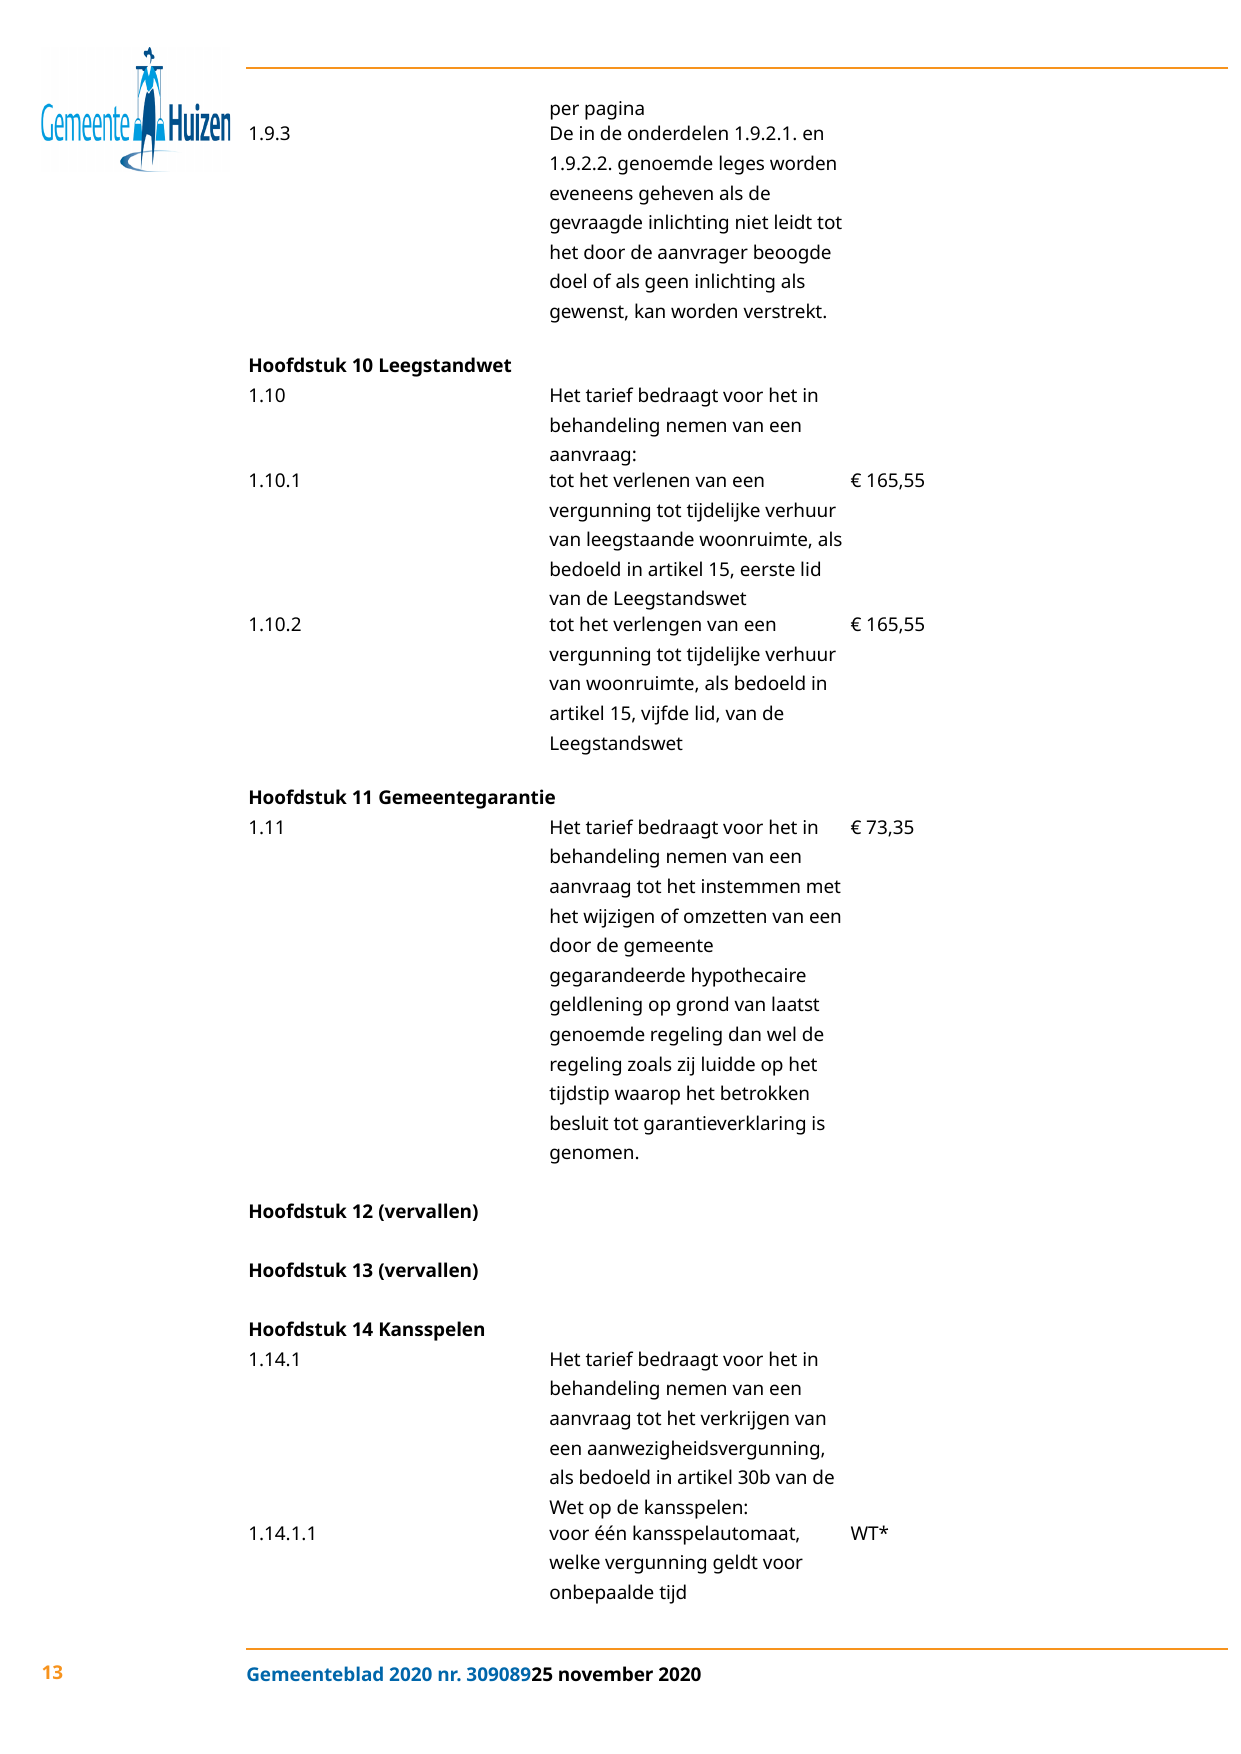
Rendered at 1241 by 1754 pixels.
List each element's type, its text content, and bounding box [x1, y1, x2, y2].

text Hoofdstuk 14 Kansspelen [248, 1316, 1152, 1342]
table_cell [248, 324, 549, 349]
table_header 1.10 [248, 383, 549, 467]
table_cell 1.14.1.1 [248, 1520, 549, 1604]
text Hoofdstuk 12 (vervallen) [248, 1198, 1152, 1224]
table_cell [850, 95, 1152, 121]
table_cell [549, 324, 850, 349]
table_header 1.14.1 [248, 1346, 549, 1520]
text Hoofdstuk 10 Leegstandwet [248, 353, 1152, 378]
table_cell De in de onderdelen 1.9.2.1. en 1.9.2.2. genoemde leges worden eveneens geheven als de gevraagde inlichting niet leidt tot het door de aanvrager beoogde doel of als geen inlichting als gewenst, kan worden verstrekt. [549, 121, 850, 324]
text Hoofdstuk 11 Gemeentegarantie [248, 784, 1152, 810]
table_header [850, 383, 1152, 467]
picture [41, 47, 231, 172]
table_cell per pagina [549, 95, 850, 121]
table_cell voor één kansspelautomaat, welke vergunning geldt voor onbepaalde tijd [549, 1520, 850, 1604]
text Hoofdstuk 13 (vervallen) [248, 1257, 1152, 1283]
table_header Het tarief bedraagt voor het in behandeling nemen van een aanvraag tot het verkrijgen van een aanwezigheidsvergunning, als bedoeld in artikel 30b van de Wet op de kansspelen: [549, 1346, 850, 1520]
table_cell 1.9.3 [248, 121, 549, 324]
table_cell tot het verlengen van een vergunning tot tijdelijke verhuur van woonruimte, als bedoeld in artikel 15, vijfde lid, van de Leegstandswet [549, 611, 850, 755]
table_cell [850, 121, 1152, 324]
table_header Het tarief bedraagt voor het in behandeling nemen van een aanvraag tot het instemmen met het wijzigen of omzetten van een door de gemeente gegarandeerde hypothecaire geldlening op grond van laatst genoemde regeling dan wel de regeling zoals zij luidde op het tijdstip waarop het betrokken besluit tot garantieverklaring is genomen. [549, 814, 850, 1165]
table_cell [248, 95, 549, 121]
table_cell WT* [850, 1520, 1152, 1604]
table_header 1.11 [248, 814, 549, 1165]
table_cell [850, 755, 1152, 781]
table_cell € 165,55 [850, 467, 1152, 611]
table_cell [549, 755, 850, 781]
table_cell [850, 324, 1152, 349]
table_cell tot het verlenen van een vergunning tot tijdelijke verhuur van leegstaande woonruimte, als bedoeld in artikel 15, eerste lid van de Leegstandswet [549, 467, 850, 611]
table_cell [248, 755, 549, 781]
table_header [850, 1346, 1152, 1520]
table_cell 1.10.2 [248, 611, 549, 755]
table_cell € 165,55 [850, 611, 1152, 755]
table_header Het tarief bedraagt voor het in behandeling nemen van een aanvraag: [549, 383, 850, 467]
table_header € 73,35 [850, 814, 1152, 1165]
table_cell 1.10.1 [248, 467, 549, 611]
